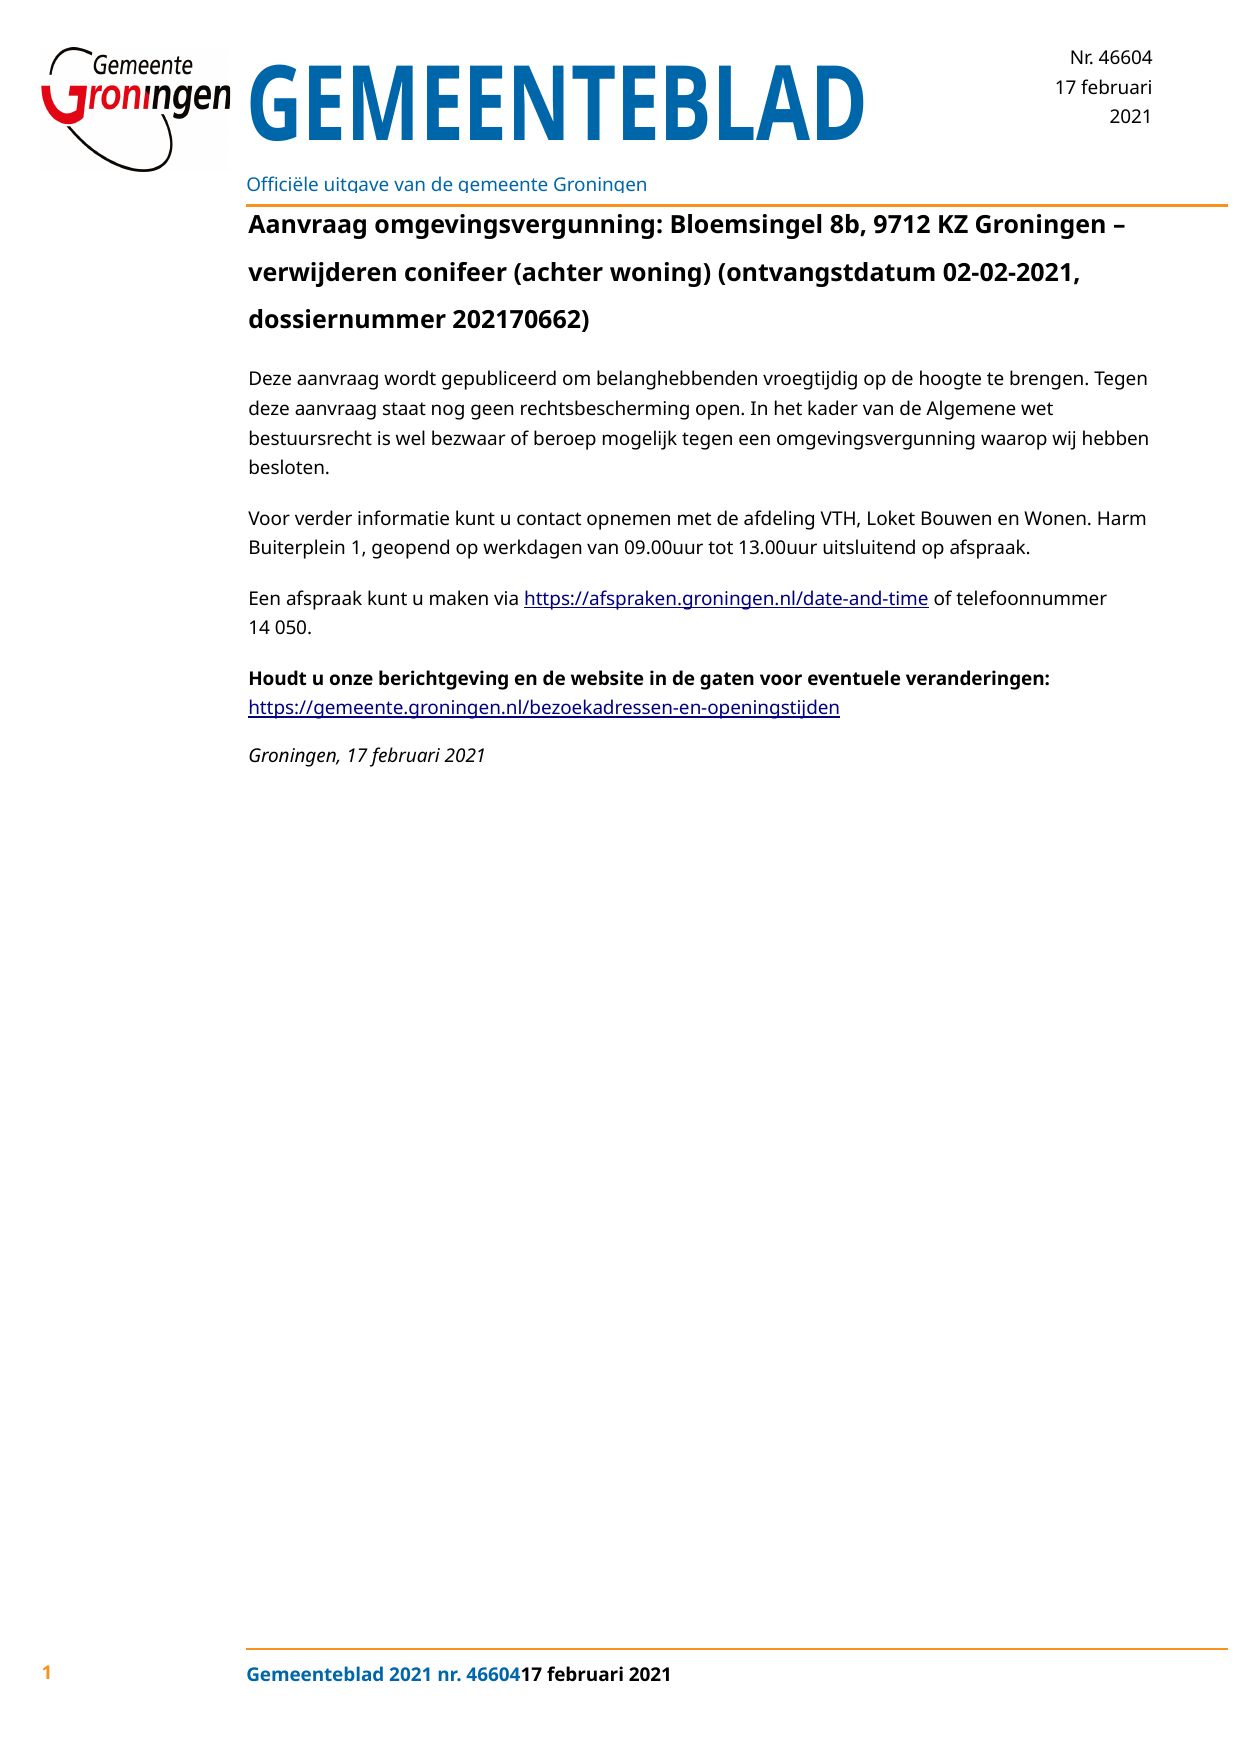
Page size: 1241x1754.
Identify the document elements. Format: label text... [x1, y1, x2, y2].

picture [41, 47, 231, 172]
text Een afspraak kunt u maken via https://afspraken.groningen.nl/date-and-time of telefoonnummer 14 050. [248, 585, 1152, 640]
text Houdt u onze berichtgeving en de website in de gaten voor eventuele veranderingen: https://gemeente.groningen.nl/bezoekadressen-en-openingstijden [248, 665, 1152, 720]
text Aanvraag omgevingsvergunning: Bloemsingel 8b, 9712 KZ Groningen – verwijderen conifeer (achter woning) (ontvangstdatum 02-02-2021, dossiernummer 202170662) [248, 207, 1152, 336]
text Deze aanvraag wordt gepubliceerd om belanghebbenden vroegtijdig op de hoogte te brengen. Tegen deze aanvraag staat nog geen rechtsbescherming open. In het kader van de Algemene wet bestuursrecht is wel bezwaar of beroep mogelijk tegen een omgevingsvergunning waarop wij hebben besloten. [248, 366, 1152, 480]
text Voor verder informatie kunt u contact opnemen met de afdeling VTH, Loket Bouwen en Wonen. Harm Buiterplein 1, geopend op werkdagen van 09.00uur tot 13.00uur uitsluitend op afspraak. [248, 505, 1152, 560]
text Groningen, 17 februari 2021 [248, 742, 1152, 768]
